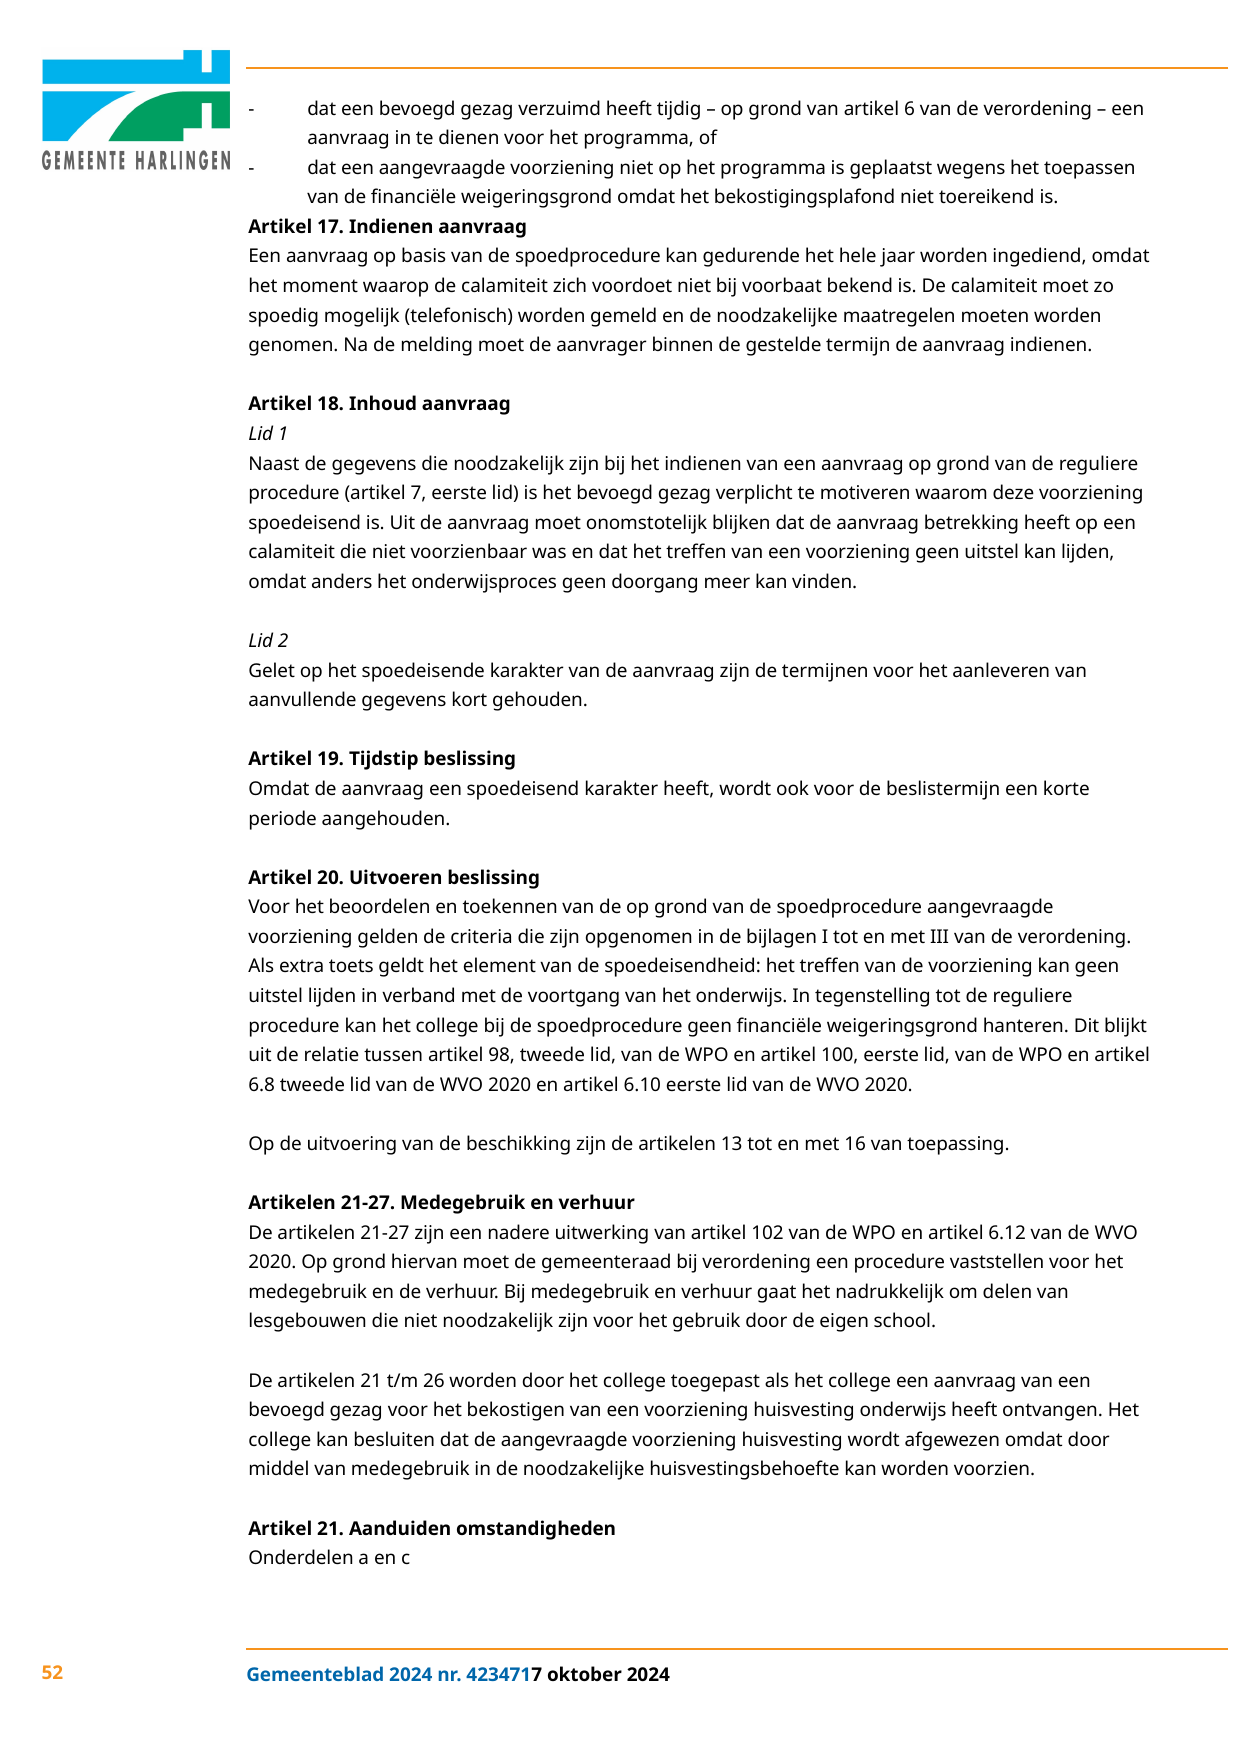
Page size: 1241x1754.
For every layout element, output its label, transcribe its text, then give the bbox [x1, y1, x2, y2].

list dat een aangevraagde voorziening niet op het programma is geplaatst wegens het toepassen van de financiële weigeringsgrond omdat het bekostigingsplafond niet toereikend is. [248, 154, 1152, 209]
text Artikelen 21-27. Medegebruik en verhuur [248, 1189, 1152, 1215]
text Artikel 17. Indienen aanvraag [248, 213, 1152, 239]
text De artikelen 21 t/m 26 worden door het college toegepast als het college een aanvraag van een bevoegd gezag voor het bekostigen van een voorziening huisvesting onderwijs heeft ontvangen. Het college kan besluiten dat de aangevraagde voorziening huisvesting wordt afgewezen omdat door middel van medegebruik in de noodzakelijke huisvestingsbehoefte kan worden voorzien. [248, 1367, 1152, 1481]
text Een aanvraag op basis van de spoedprocedure kan gedurende het hele jaar worden ingediend, omdat het moment waarop de calamiteit zich voordoet niet bij voorbaat bekend is. De calamiteit moet zo spoedig mogelijk (telefonisch) worden gemeld en de noodzakelijke maatregelen moeten worden genomen. Na de melding moet de aanvrager binnen de gestelde termijn de aanvraag indienen. [248, 243, 1152, 357]
text De artikelen 21-27 zijn een nadere uitwerking van artikel 102 van de WPO en artikel 6.12 van de WVO 2020. Op grond hiervan moet de gemeenteraad bij verordening een procedure vaststellen voor het medegebruik en de verhuur. Bij medegebruik en verhuur gaat het nadrukkelijk om delen van lesgebouwen die niet noodzakelijk zijn voor het gebruik door de eigen school. [248, 1219, 1152, 1333]
text Lid 2 [248, 627, 1152, 653]
text Onderdelen a en c [248, 1544, 1152, 1570]
text Artikel 18. Inhoud aanvraag [248, 391, 1152, 416]
text Artikel 21. Aanduiden omstandigheden [248, 1515, 1152, 1541]
text Omdat de aanvraag een spoedeisend karakter heeft, wordt ook voor de beslistermijn een korte periode aangehouden. [248, 775, 1152, 831]
text Naast de gegevens die noodzakelijk zijn bij het indienen van een aanvraag op grond van de reguliere procedure (artikel 7, eerste lid) is het bevoegd gezag verplicht te motiveren waarom deze voorziening spoedeisend is. Uit de aanvraag moet onomstotelijk blijken dat de aanvraag betrekking heeft op een calamiteit die niet voorzienbaar was en dat het treffen van een voorziening geen uitstel kan lijden, omdat anders het onderwijsproces geen doorgang meer kan vinden. [248, 450, 1152, 594]
picture [41, 47, 231, 172]
text Artikel 19. Tijdstip beslissing [248, 746, 1152, 771]
text Voor het beoordelen en toekennen van de op grond van de spoedprocedure aangevraagde voorziening gelden de criteria die zijn opgenomen in de bijlagen I tot en met III van de verordening. Als extra toets geldt het element van de spoedeisendheid: het treffen van de voorziening kan geen uitstel lijden in verband met de voortgang van het onderwijs. In tegenstelling tot de reguliere procedure kan het college bij de spoedprocedure geen financiële weigeringsgrond hanteren. Dit blijkt uit de relatie tussen artikel 98, tweede lid, van de WPO en artikel 100, eerste lid, van de WPO en artikel 6.8 tweede lid van de WVO 2020 en artikel 6.10 eerste lid van de WVO 2020. [248, 893, 1152, 1097]
text Gelet op het spoedeisende karakter van de aanvraag zijn de termijnen voor het aanleveren van aanvullende gegevens kort gehouden. [248, 657, 1152, 712]
text Artikel 20. Uitvoeren beslissing [248, 864, 1152, 890]
text Lid 1 [248, 420, 1152, 446]
text Op de uitvoering van de beschikking zijn de artikelen 13 tot en met 16 van toepassing. [248, 1130, 1152, 1156]
list dat een bevoegd gezag verzuimd heeft tijdig – op grond van artikel 6 van de verordening – een aanvraag in te dienen voor het programma, of [248, 95, 1152, 150]
